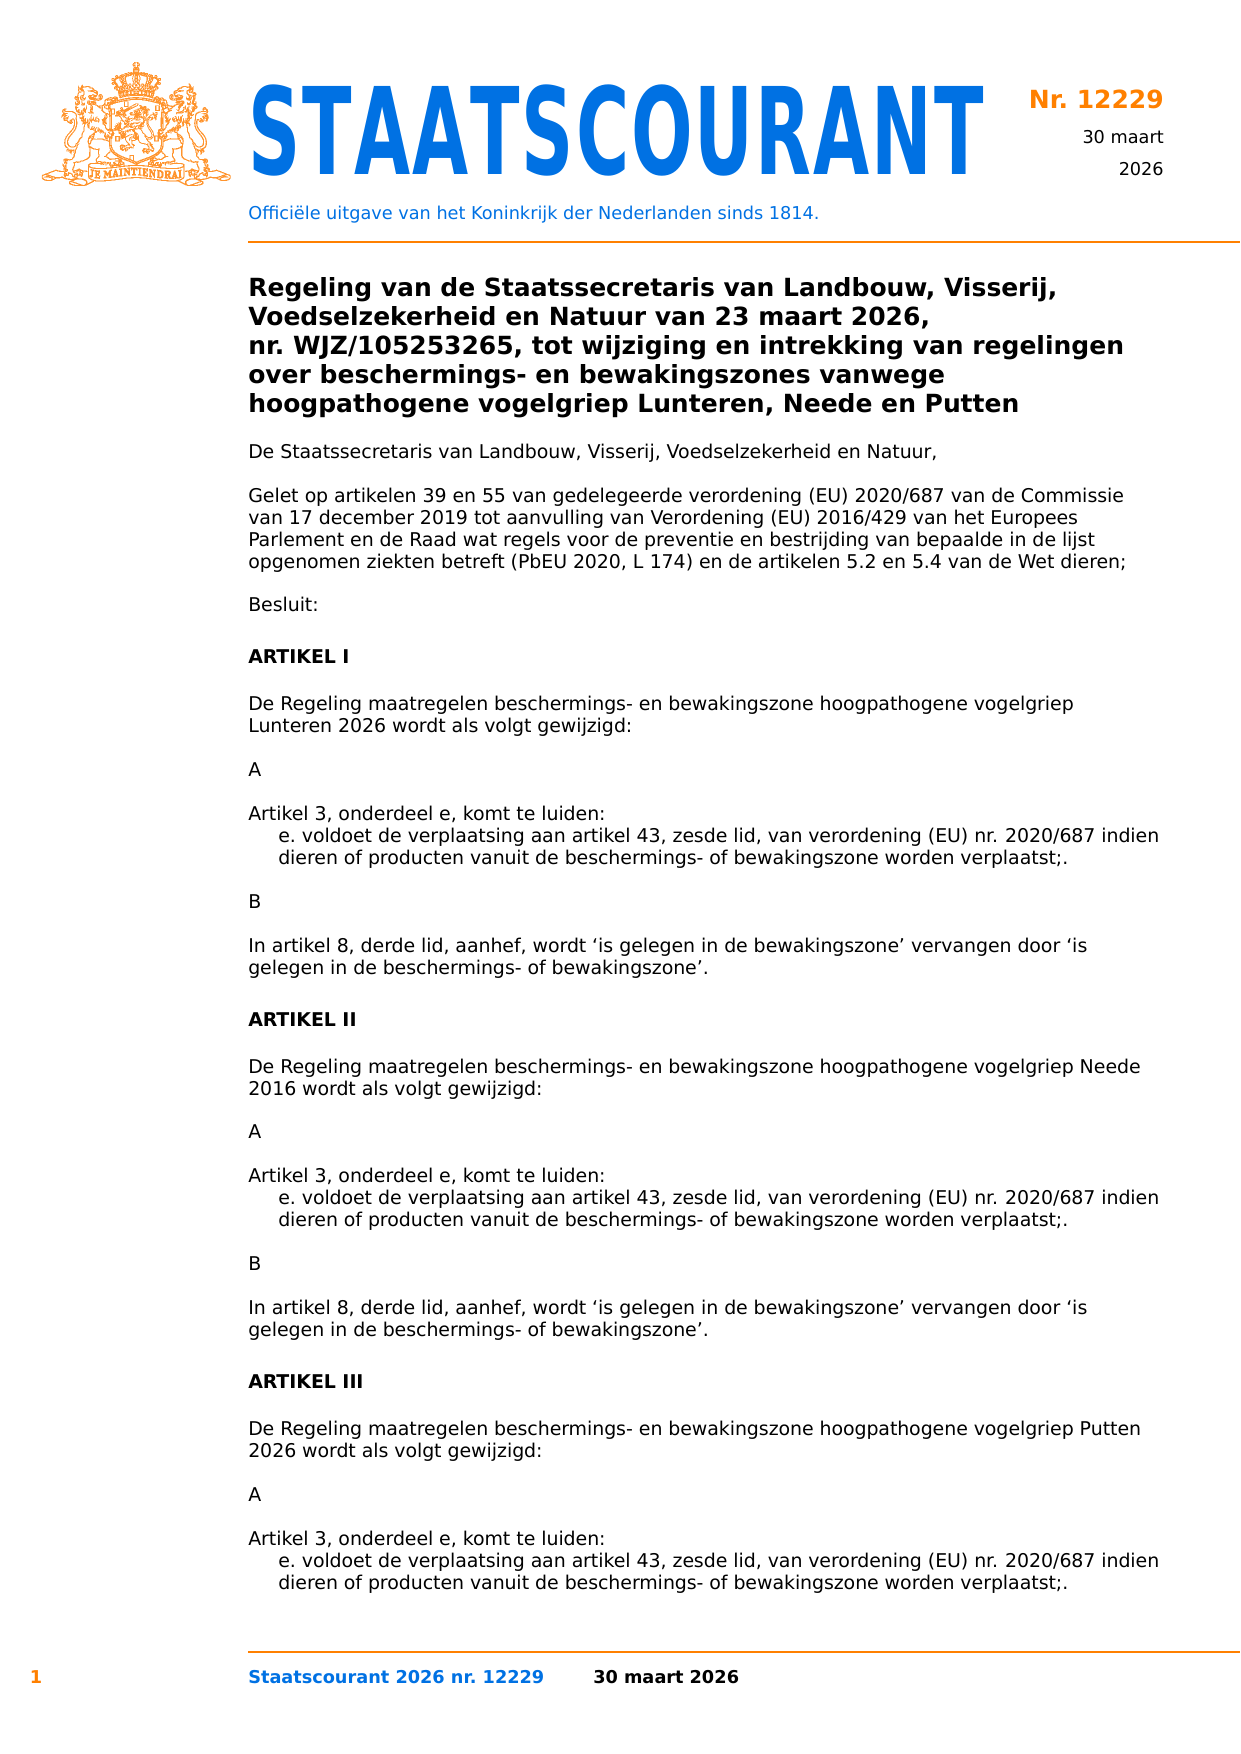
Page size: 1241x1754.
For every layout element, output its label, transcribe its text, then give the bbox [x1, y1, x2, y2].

text Artikel 3, onderdeel e, komt te luiden: [248, 1528, 1163, 1549]
picture [41, 62, 231, 186]
table_header STAATSCOURANT [248, 62, 998, 203]
text De Regeling maatregelen beschermings- en bewakingszone hoogpathogene vogelgriep Neede 2016 wordt als volgt gewijzigd: [248, 1056, 1163, 1099]
text Artikel 3, onderdeel e, komt te luiden: [248, 1165, 1163, 1187]
table_cell 2026 [998, 153, 1240, 203]
subtitle ARTIKEL I [248, 646, 1163, 668]
text In artikel 8, derde lid, aanhef, wordt ‘is gelegen in de bewakingszone’ vervangen door ‘is gelegen in de beschermings- of bewakingszone’. [248, 935, 1163, 979]
text In artikel 8, derde lid, aanhef, wordt ‘is gelegen in de bewakingszone’ vervangen door ‘is gelegen in de beschermings- of bewakingszone’. [248, 1297, 1163, 1341]
text A [248, 759, 1163, 781]
text Artikel 3, onderdeel e, komt te luiden: [248, 803, 1163, 825]
text e. voldoet de verplaatsing aan artikel 43, zesde lid, van verordening (EU) nr. 2020/687 indien dieren of producten vanuit de beschermings- of bewakingszone worden verplaatst;. [278, 1187, 1163, 1231]
text A [248, 1484, 1163, 1506]
text A [248, 1121, 1163, 1143]
text Gelet op artikelen 39 en 55 van gedelegeerde verordening (EU) 2020/687 van de Commissie van 17 december 2019 tot aanvulling van Verordening (EU) 2016/429 van het Europees Parlement en de Raad wat regels voor de preventie en bestrijding van bepaalde in de lijst opgenomen ziekten betreft (PbEU 2020, L 174) en de artikelen 5.2 en 5.4 van de Wet dieren; [248, 484, 1163, 572]
text De Regeling maatregelen beschermings- en bewakingszone hoogpathogene vogelgriep Putten 2026 wordt als volgt gewijzigd: [248, 1418, 1163, 1462]
text e. voldoet de verplaatsing aan artikel 43, zesde lid, van verordening (EU) nr. 2020/687 indien dieren of producten vanuit de beschermings- of bewakingszone worden verplaatst;. [278, 825, 1163, 869]
table_cell Officiële uitgave van het Koninkrijk der Nederlanden sinds 1814. [248, 203, 1240, 241]
table_header [25, 62, 248, 241]
text De Staatssecretaris van Landbouw, Visserij, Voedselzekerheid en Natuur, [248, 441, 1163, 463]
text B [248, 1253, 1163, 1275]
text Besluit: [248, 594, 1163, 616]
text De Regeling maatregelen beschermings- en bewakingszone hoogpathogene vogelgriep Lunteren 2026 wordt als volgt gewijzigd: [248, 693, 1163, 737]
text e. voldoet de verplaatsing aan artikel 43, zesde lid, van verordening (EU) nr. 2020/687 indien dieren of producten vanuit de beschermings- of bewakingszone worden verplaatst;. [278, 1549, 1163, 1593]
text B [248, 891, 1163, 913]
subtitle ARTIKEL II [248, 1009, 1163, 1031]
subtitle Regeling van de Staatssecretaris van Landbouw, Visserij, Voedselzekerheid en Natuur van 23 maart 2026, nr. WJZ/105253265, tot wijziging en intrekking van regelingen over beschermings- en bewakingszones vanwege hoogpathogene vogelgriep Lunteren, Neede en Putten [248, 273, 1163, 419]
table_header Nr. 12229 [998, 62, 1240, 121]
subtitle ARTIKEL III [248, 1371, 1163, 1393]
table_cell 30 maart [998, 121, 1240, 153]
